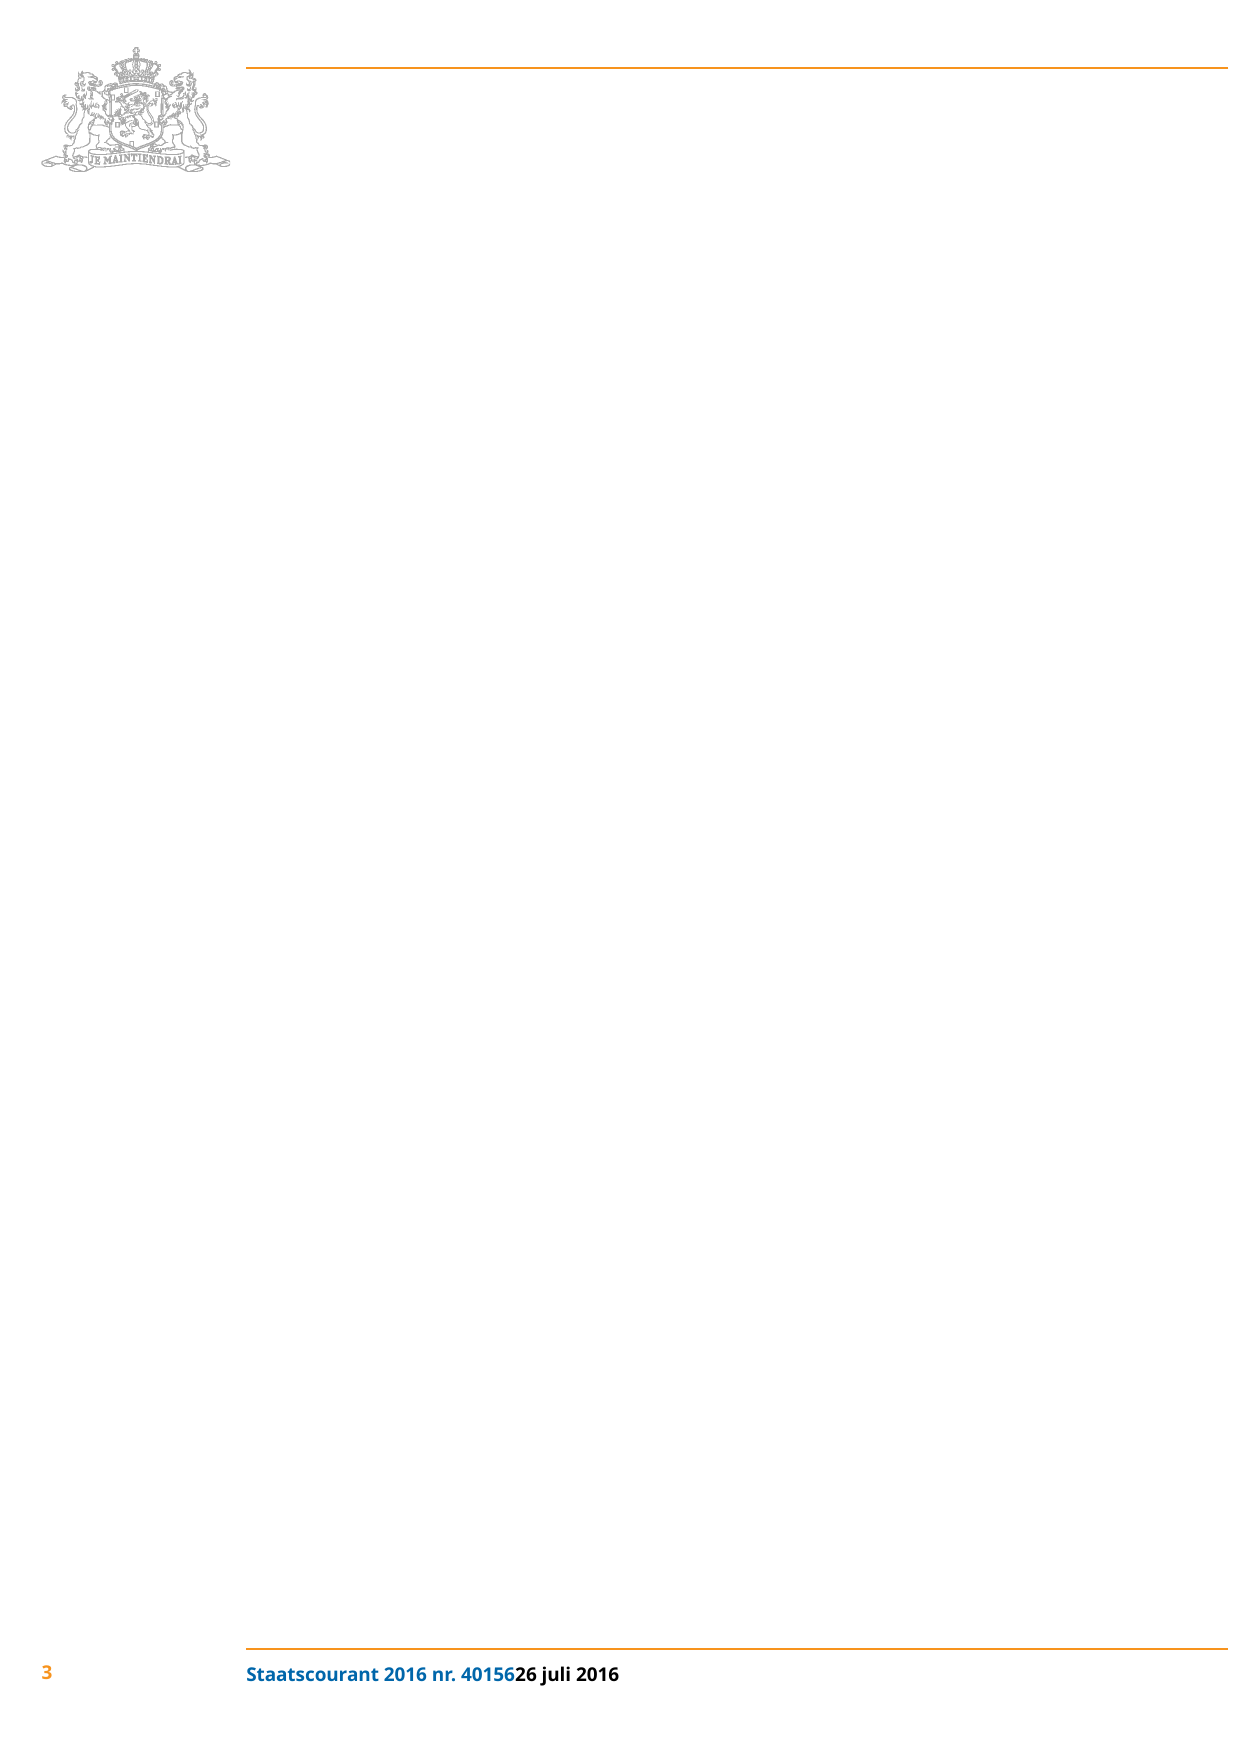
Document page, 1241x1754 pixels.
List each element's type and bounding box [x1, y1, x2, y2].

picture [41, 47, 231, 172]
